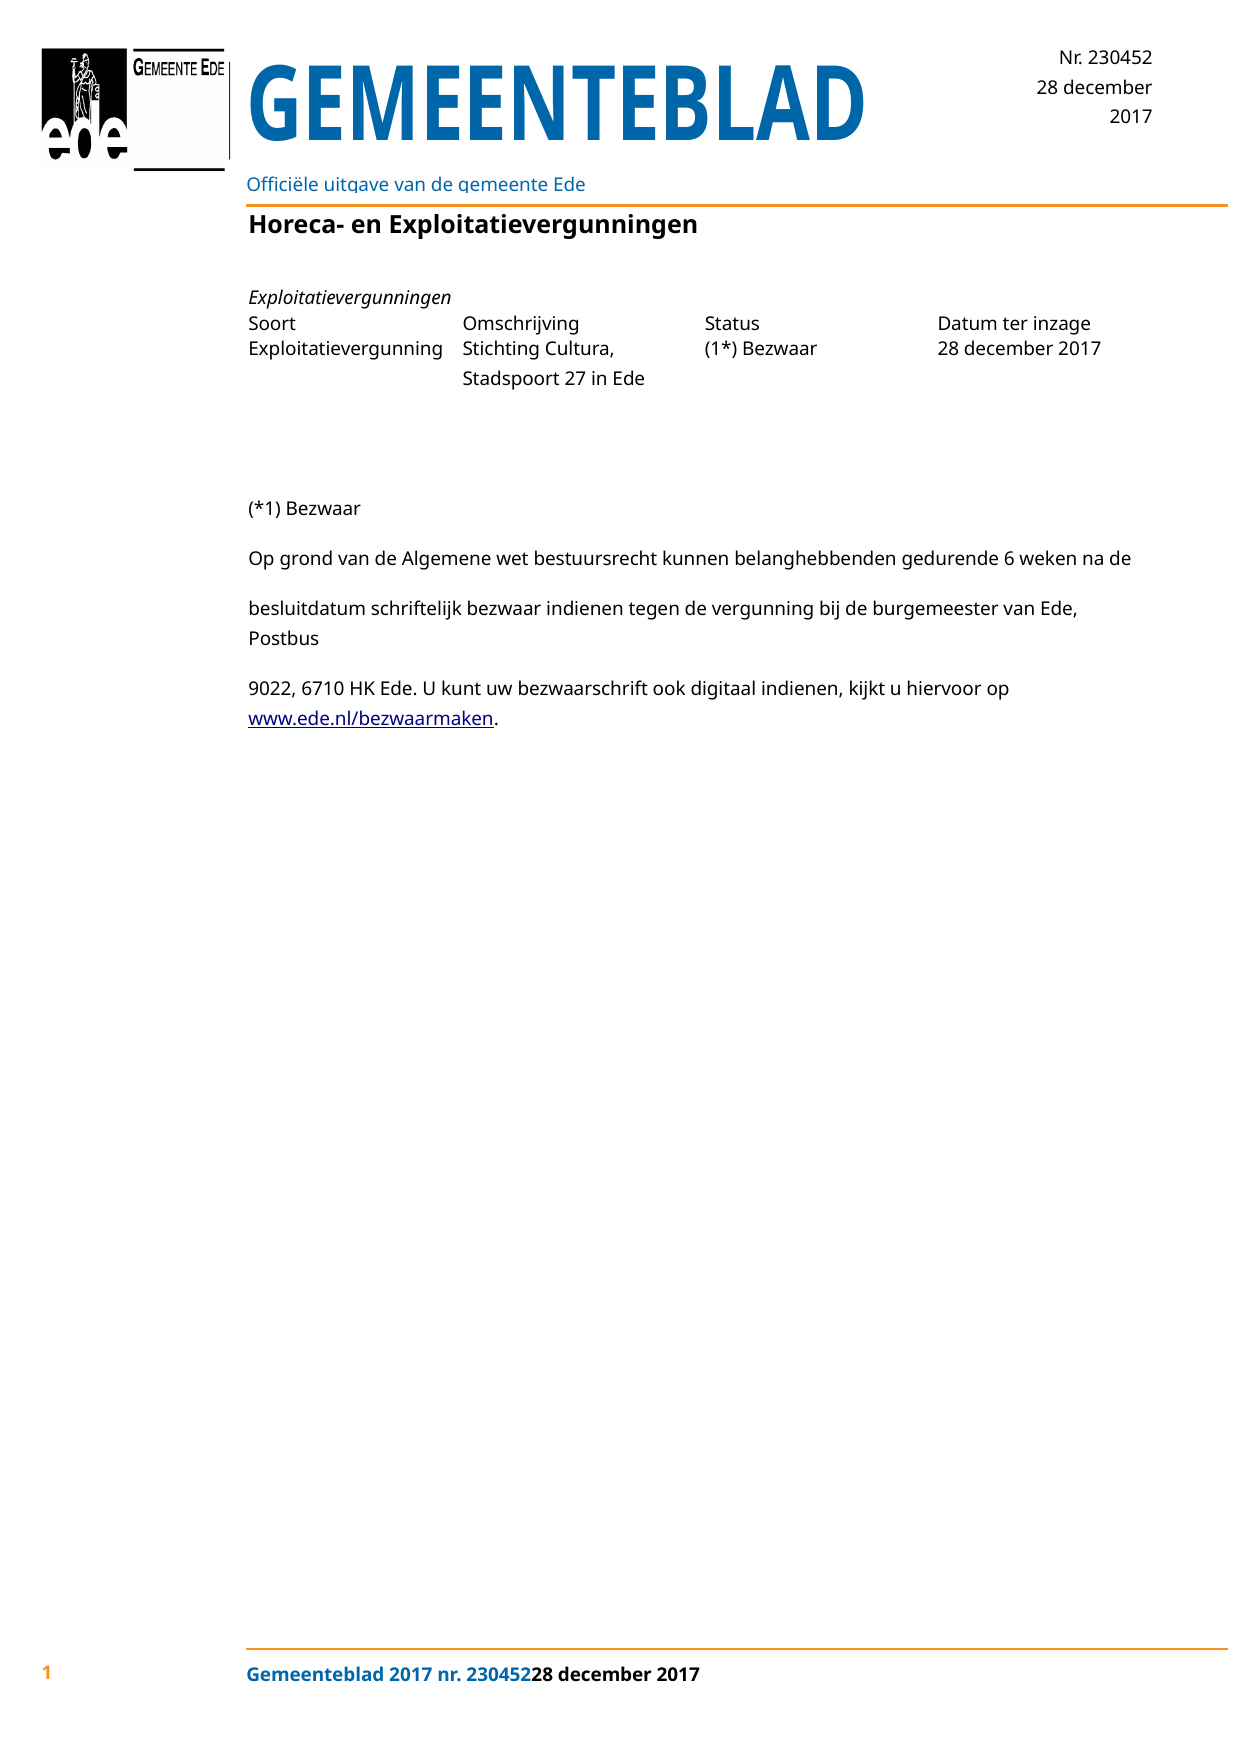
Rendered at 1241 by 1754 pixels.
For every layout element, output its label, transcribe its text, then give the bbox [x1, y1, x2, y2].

text (*1) Bezwaar [248, 495, 1152, 521]
text besluitdatum schriftelijk bezwaar indienen tegen de vergunning bij de burgemeester van Ede, Postbus [248, 596, 1152, 651]
table_header Omschrijving [462, 310, 704, 335]
table_cell 28 december 2017 [937, 335, 1152, 391]
text Exploitatievergunningen [248, 284, 1152, 309]
table_cell Exploitatievergunning [248, 335, 462, 391]
table_cell (1*) Bezwaar [705, 335, 937, 391]
table_header Status [705, 310, 937, 335]
table_header Datum ter inzage [937, 310, 1152, 335]
text Op grond van de Algemene wet bestuursrecht kunnen belanghebbenden gedurende 6 weken na de [248, 545, 1152, 571]
text Horeca- en Exploitatievergunningen [248, 207, 1152, 241]
table_cell Stichting Cultura, Stadspoort 27 in Ede [462, 335, 704, 391]
table_header Soort [248, 310, 462, 335]
picture [41, 47, 231, 172]
text 9022, 6710 HK Ede. U kunt uw bezwaarschrift ook digitaal indienen, kijkt u hiervoor op www.ede.nl/bezwaarmaken. [248, 676, 1152, 731]
